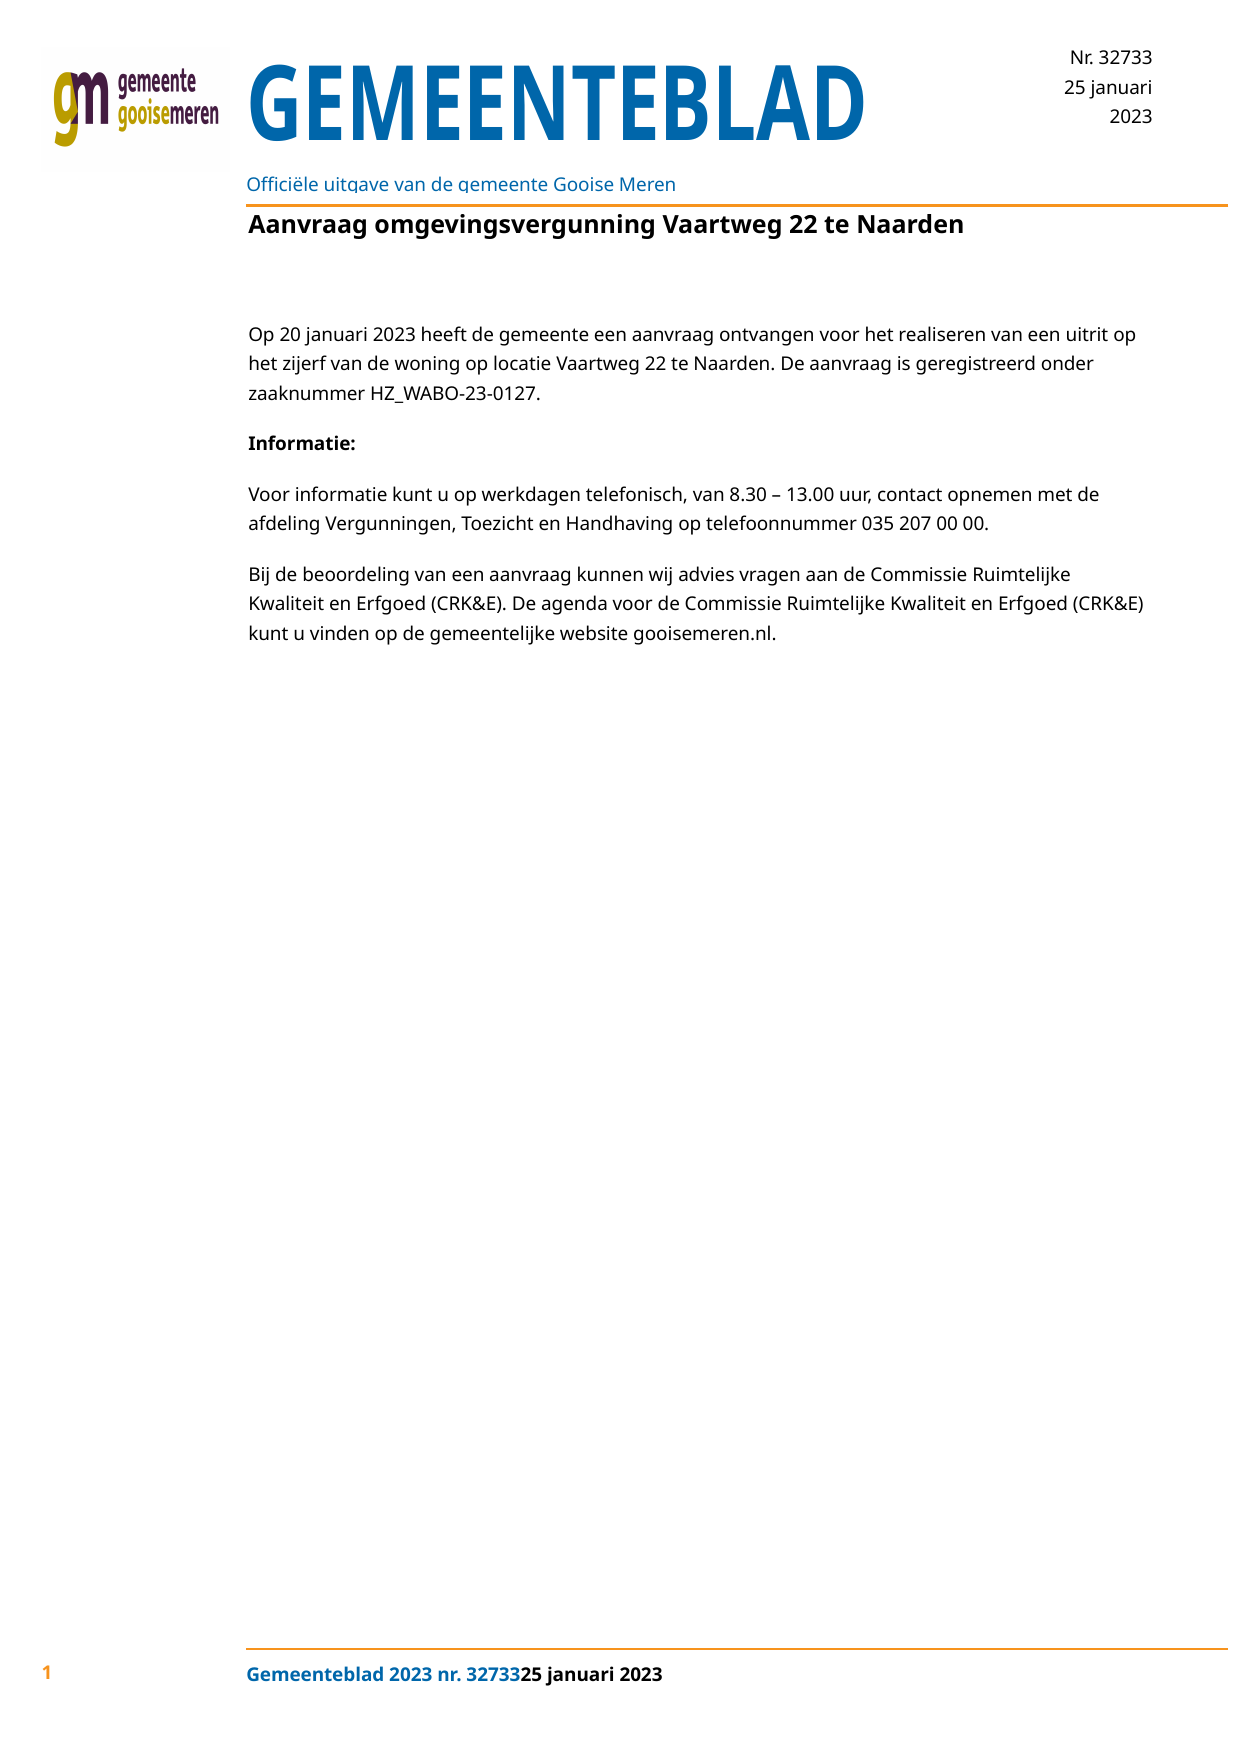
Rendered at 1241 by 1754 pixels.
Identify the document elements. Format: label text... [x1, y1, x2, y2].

text Bij de beoordeling van een aanvraag kunnen wij advies vragen aan de Commissie Ruimtelijke Kwaliteit en Erfgoed (CRK&E). De agenda voor de Commissie Ruimtelijke Kwaliteit en Erfgoed (CRK&E) kunt u vinden op de gemeentelijke website gooisemeren.nl. [248, 561, 1152, 646]
text Informatie: [248, 430, 1152, 456]
text Aanvraag omgevingsvergunning Vaartweg 22 te Naarden [248, 207, 1152, 241]
picture [41, 47, 231, 172]
text Voor informatie kunt u op werkdagen telefonisch, van 8.30 – 13.00 uur, contact opnemen met de afdeling Vergunningen, Toezicht en Handhaving op telefoonnummer 035 207 00 00. [248, 481, 1152, 536]
text Op 20 januari 2023 heeft de gemeente een aanvraag ontvangen voor het realiseren van een uitrit op het zijerf van de woning op locatie Vaartweg 22 te Naarden. De aanvraag is geregistreerd onder zaaknummer HZ_WABO-23-0127. [248, 321, 1152, 406]
